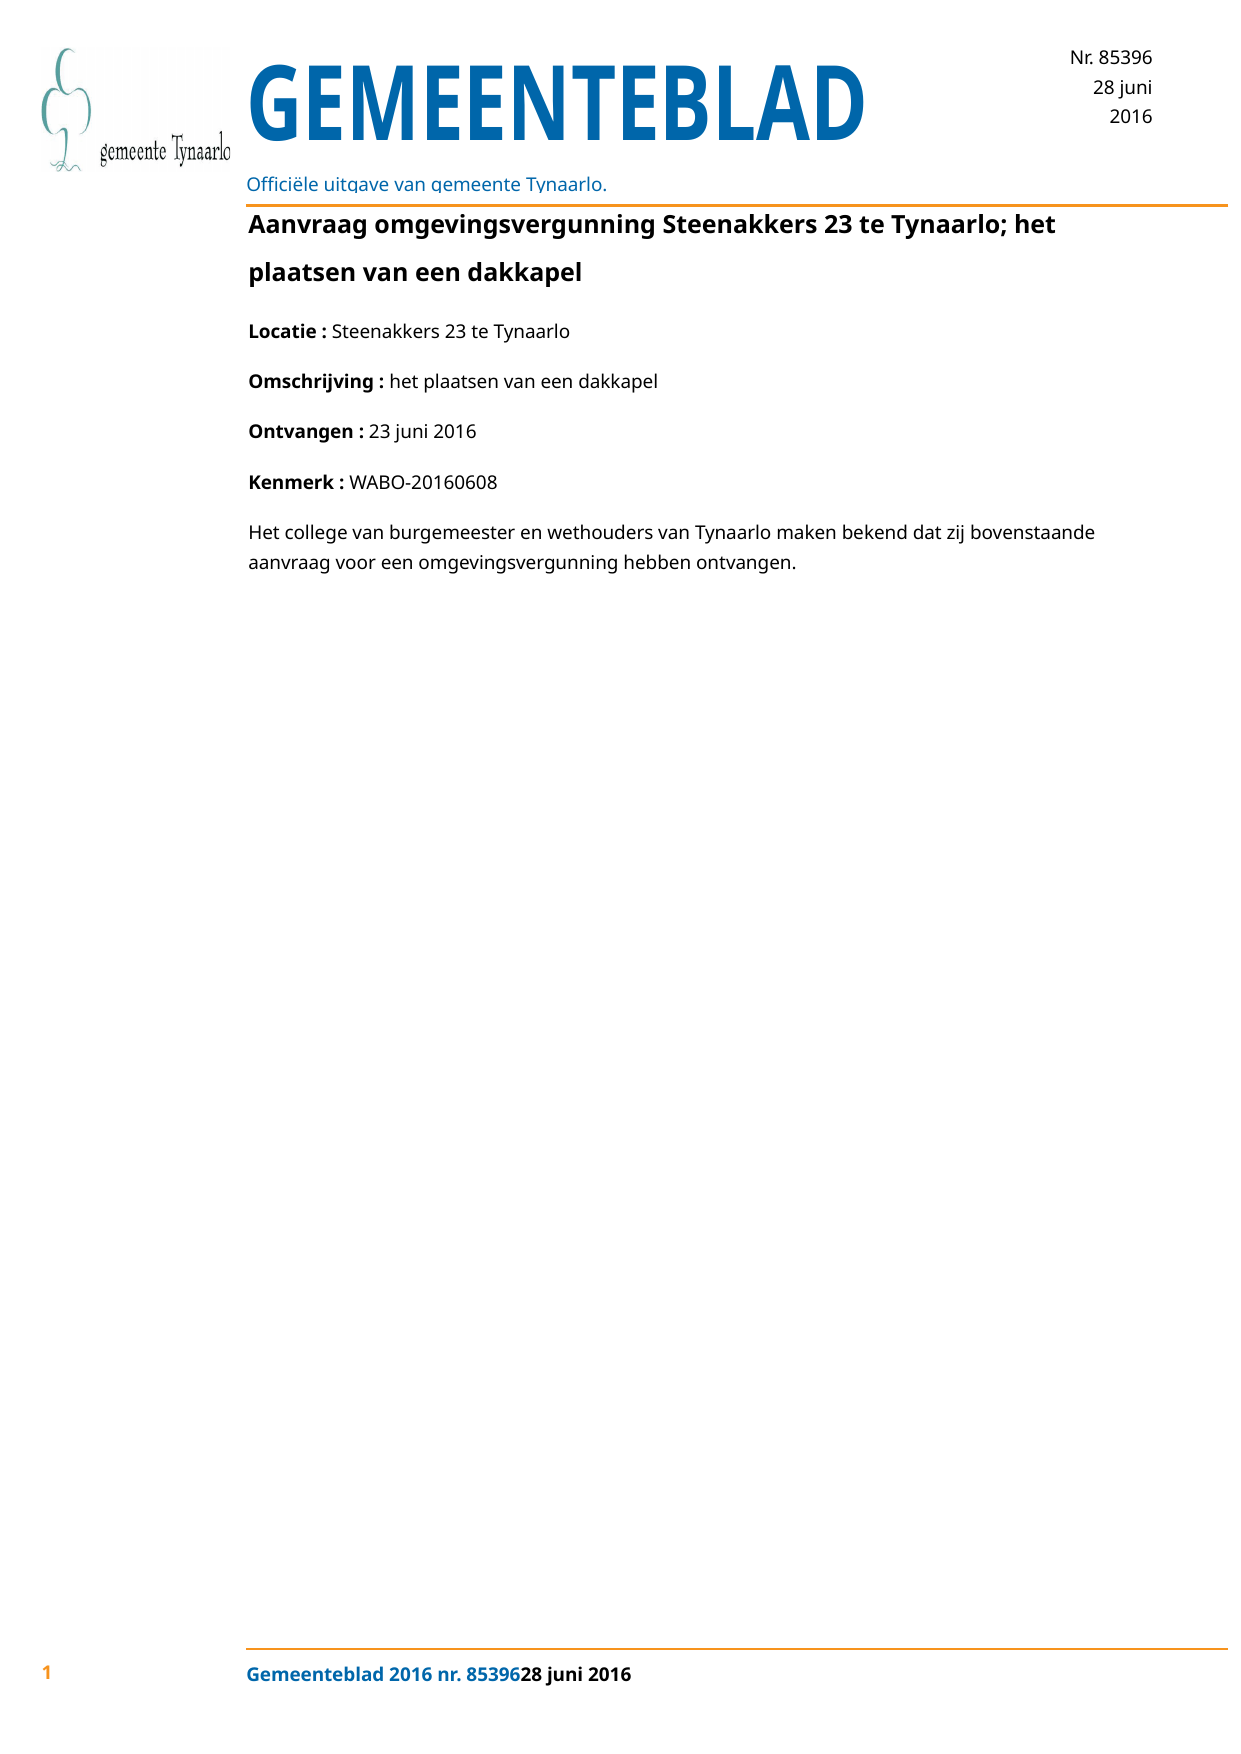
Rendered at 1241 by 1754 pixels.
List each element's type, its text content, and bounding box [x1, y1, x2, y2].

text Kenmerk : WABO-20160608 [248, 469, 1152, 495]
text Locatie : Steenakkers 23 te Tynaarlo [248, 318, 1152, 344]
text Het college van burgemeester en wethouders van Tynaarlo maken bekend dat zij bovenstaande aanvraag voor een omgevingsvergunning hebben ontvangen. [248, 519, 1152, 575]
text Aanvraag omgevingsvergunning Steenakkers 23 te Tynaarlo; het plaatsen van een dakkapel [248, 207, 1152, 288]
text Omschrijving : het plaatsen van een dakkapel [248, 368, 1152, 394]
picture [41, 47, 231, 172]
text Ontvangen : 23 juni 2016 [248, 419, 1152, 444]
